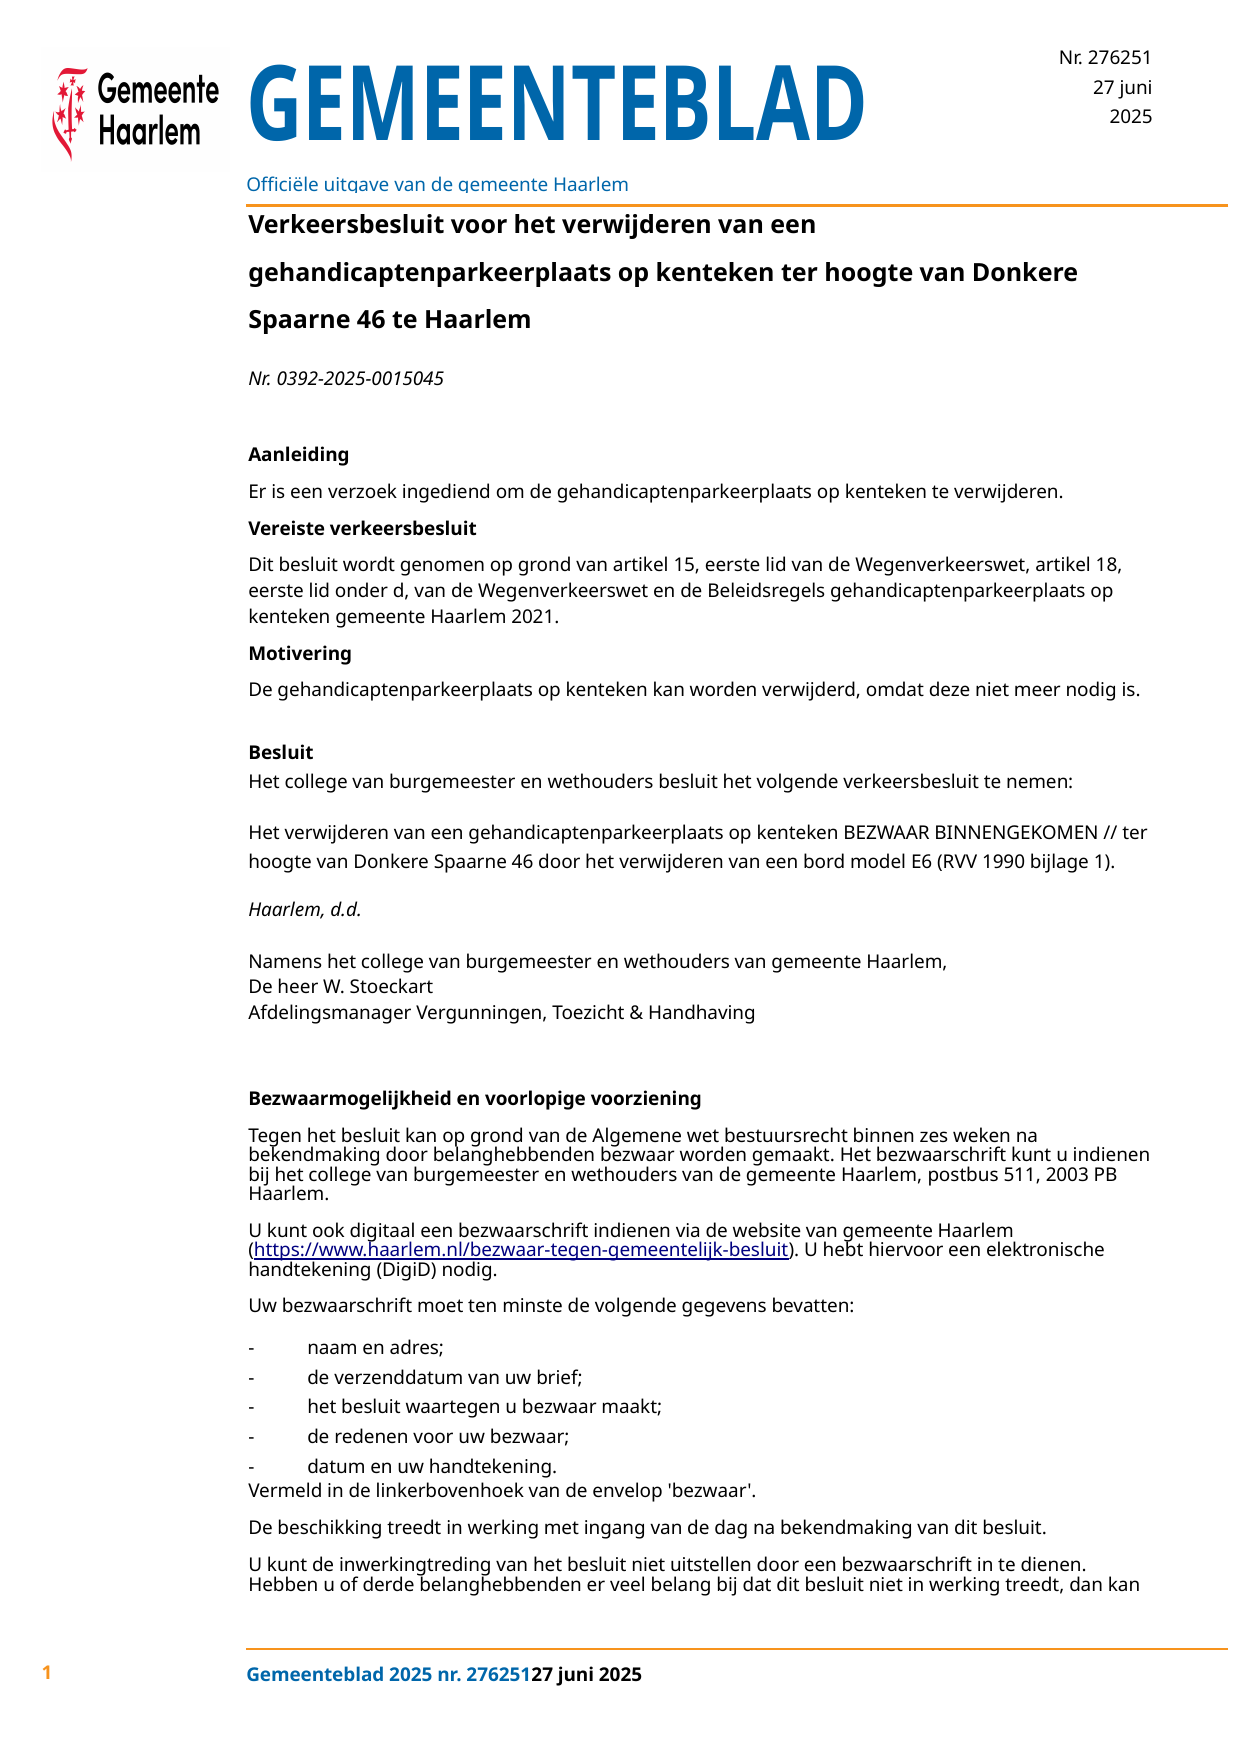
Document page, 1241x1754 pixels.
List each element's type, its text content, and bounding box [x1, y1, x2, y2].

list de verzenddatum van uw brief; [248, 1364, 1152, 1390]
text Vereiste verkeersbesluit [248, 515, 1152, 541]
text Nr. 0392-2025-0015045 [248, 366, 1152, 391]
text Het college van burgemeester en wethouders besluit het volgende verkeersbesluit te nemen: [248, 769, 1152, 794]
text Haarlem, d.d. [248, 896, 1152, 922]
text Vermeld in de linkerbovenhoek van de envelop 'bezwaar'. [248, 1482, 1152, 1502]
text Afdelingsmanager Vergunningen, Toezicht & Handhaving [248, 999, 1152, 1025]
text U kunt ook digitaal een bezwaarschrift indienen via de website van gemeente Haarlem (https://www.haarlem.nl/bezwaar-tegen-gemeentelijk-besluit). U hebt hiervoor een elektronische handtekening (DigiD) nodig. [248, 1222, 1152, 1280]
picture [41, 47, 231, 172]
list datum en uw handtekening. [248, 1453, 1152, 1478]
text Bezwaarmogelijkheid en voorlopige voorziening [248, 1090, 1152, 1109]
text Besluit [248, 739, 1152, 765]
text Tegen het besluit kan op grond van de Algemene wet bestuursrecht binnen zes weken na bekendmaking door belanghebbenden bezwaar worden gemaakt. Het bezwaarschrift kunt u indienen bij het college van burgemeester en wethouders van de gemeente Haarlem, postbus 511, 2003 PB Haarlem. [248, 1127, 1152, 1204]
text Er is een verzoek ingediend om de gehandicaptenparkeerplaats op kenteken te verwijderen. [248, 478, 1152, 504]
text Dit besluit wordt genomen op grond van artikel 15, eerste lid van de Wegenverkeerswet, artikel 18, eerste lid onder d, van de Wegenverkeerswet en de Beleidsregels gehandicaptenparkeerplaats op kenteken gemeente Haarlem 2021. [248, 552, 1152, 629]
text De heer W. Stoeckart [248, 974, 1152, 999]
text De gehandicaptenparkeerplaats op kenteken kan worden verwijderd, omdat deze niet meer nodig is. [248, 676, 1152, 702]
text U kunt de inwerkingtreding van het besluit niet uitstellen door een bezwaarschrift in te dienen. Hebben u of derde belanghebbenden er veel belang bij dat dit besluit niet in werking treedt, dan kan [248, 1556, 1152, 1595]
list het besluit waartegen u bezwaar maakt; [248, 1394, 1152, 1419]
text Uw bezwaarschrift moet ten minste de volgende gegevens bevatten: [248, 1297, 1152, 1317]
list naam en adres; [248, 1334, 1152, 1360]
text Aanleiding [248, 442, 1152, 467]
text Namens het college van burgemeester en wethouders van gemeente Haarlem, [248, 948, 1152, 974]
text De beschikking treedt in werking met ingang van de dag na bekendmaking van dit besluit. [248, 1519, 1152, 1539]
text Motivering [248, 640, 1152, 665]
text Verkeersbesluit voor het verwijderen van een gehandicaptenparkeerplaats op kenteken ter hoogte van Donkere Spaarne 46 te Haarlem [248, 207, 1152, 336]
text Het verwijderen van een gehandicaptenparkeerplaats op kenteken BEZWAAR BINNENGEKOMEN // ter hoogte van Donkere Spaarne 46 door het verwijderen van een bord model E6 (RVV 1990 bijlage 1). [248, 819, 1152, 874]
list de redenen voor uw bezwaar; [248, 1423, 1152, 1449]
